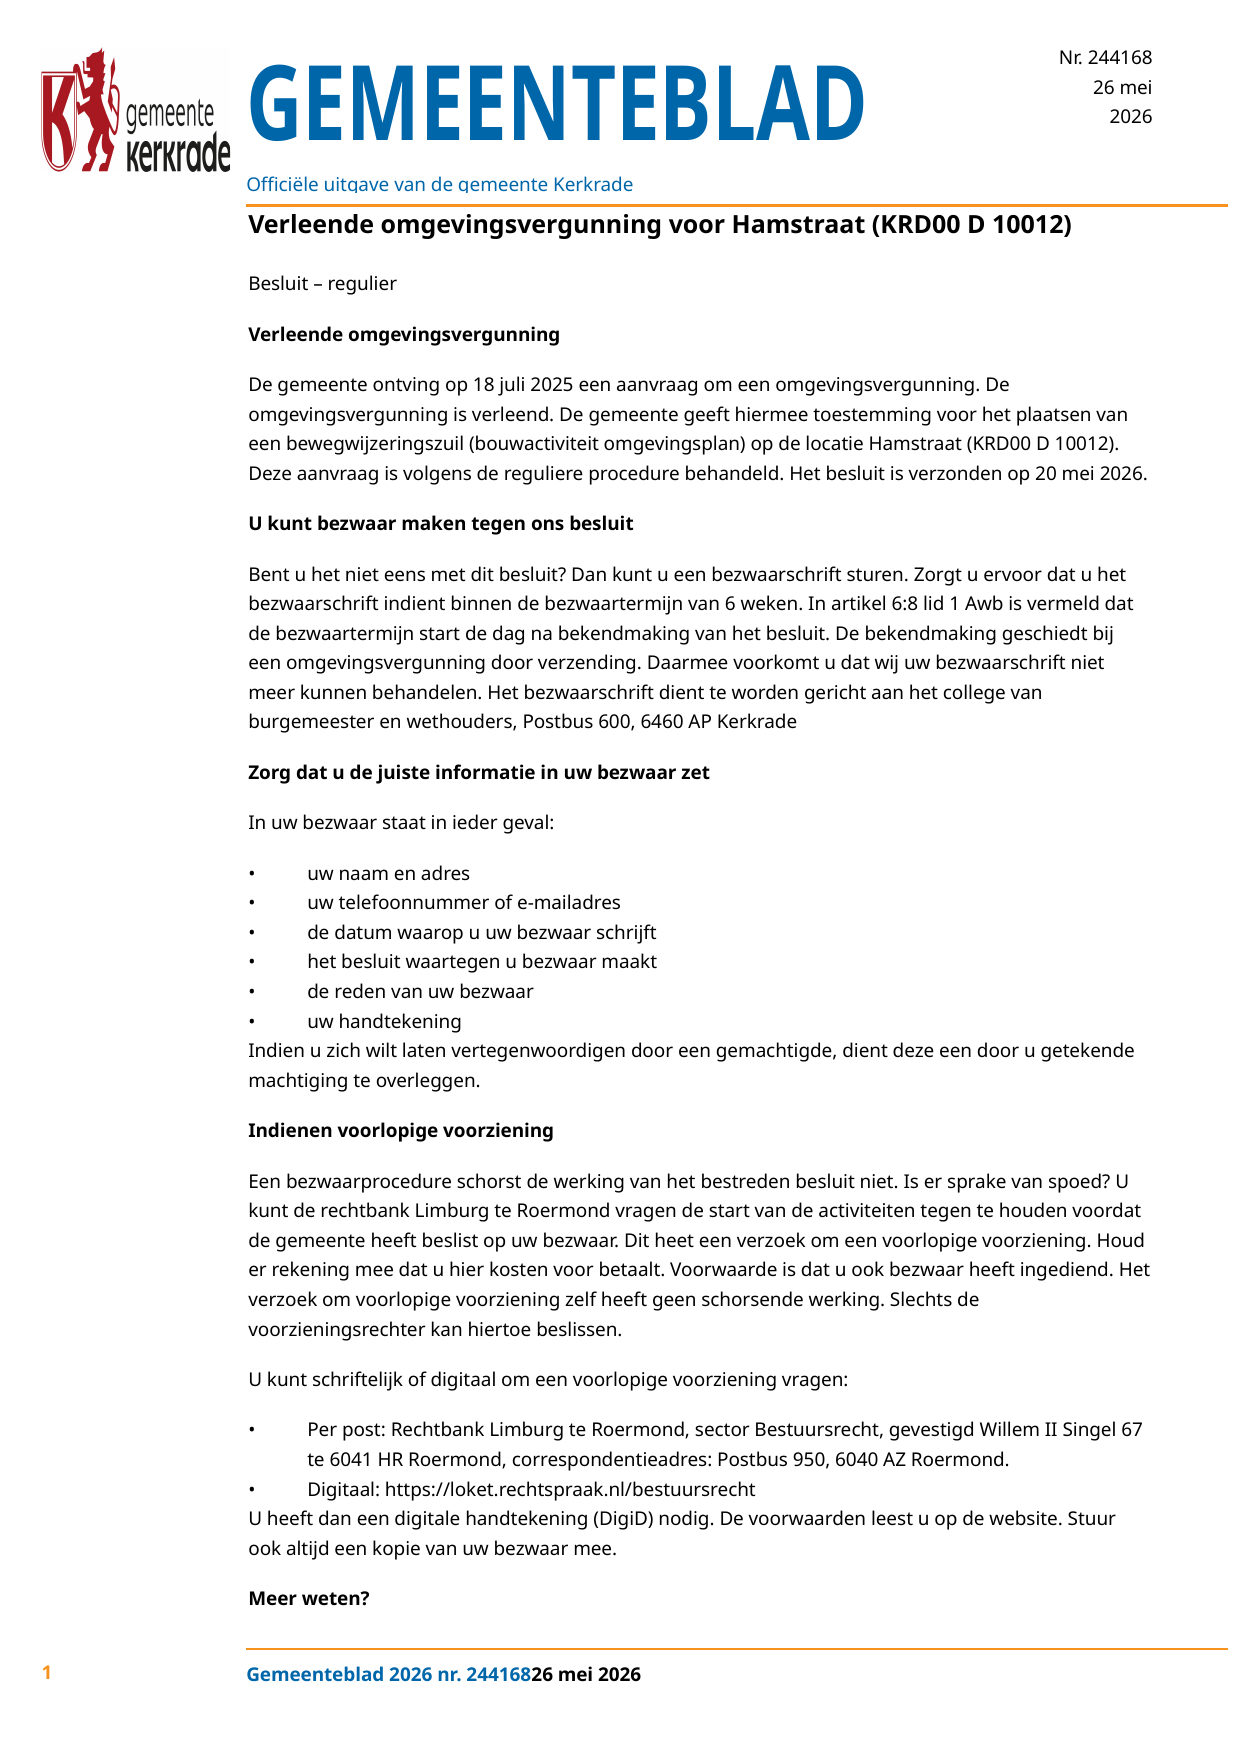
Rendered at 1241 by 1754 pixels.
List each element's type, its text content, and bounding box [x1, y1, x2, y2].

text Meer weten? [248, 1585, 1152, 1611]
list het besluit waartegen u bezwaar maakt [248, 949, 1152, 974]
text De gemeente ontving op 18 juli 2025 een aanvraag om een omgevingsvergunning. De omgevingsvergunning is verleend. De gemeente geeft hiermee toestemming voor het plaatsen van een bewegwijzeringszuil (bouwactiviteit omgevingsplan) op de locatie Hamstraat (KRD00 D 10012). Deze aanvraag is volgens de reguliere procedure behandeld. Het besluit is verzonden op 20 mei 2026. [248, 371, 1152, 486]
picture [41, 47, 231, 172]
text Verleende omgevingsvergunning [248, 321, 1152, 346]
list de reden van uw bezwaar [248, 978, 1152, 1004]
text Zorg dat u de juiste informatie in uw bezwaar zet [248, 759, 1152, 785]
text Besluit – regulier [248, 270, 1152, 296]
text U heeft dan een digitale handtekening (DigiD) nodig. De voorwaarden leest u op de website. Stuur ook altijd een kopie van uw bezwaar mee. [248, 1505, 1152, 1561]
list Digitaal: https://loket.rechtspraak.nl/bestuursrecht [248, 1476, 1152, 1501]
text Verleende omgevingsvergunning voor Hamstraat (KRD00 D 10012) [248, 207, 1152, 241]
list uw telefoonnummer of e-mailadres [248, 889, 1152, 915]
list de datum waarop u uw bezwaar schrijft [248, 919, 1152, 945]
text In uw bezwaar staat in ieder geval: [248, 809, 1152, 835]
text Indien u zich wilt laten vertegenwoordigen door een gemachtigde, dient deze een door u getekende machtiging te overleggen. [248, 1037, 1152, 1093]
text Indienen voorlopige voorziening [248, 1117, 1152, 1143]
list Per post: Rechtbank Limburg te Roermond, sector Bestuursrecht, gevestigd Willem II Singel 67 te 6041 HR Roermond, correspondentieadres: Postbus 950, 6040 AZ Roermond. [248, 1417, 1152, 1472]
text U kunt bezwaar maken tegen ons besluit [248, 510, 1152, 536]
text U kunt schriftelijk of digitaal om een voorlopige voorziening vragen: [248, 1366, 1152, 1392]
text Bent u het niet eens met dit besluit? Dan kunt u een bezwaarschrift sturen. Zorgt u ervoor dat u het bezwaarschrift indient binnen de bezwaartermijn van 6 weken. In artikel 6:8 lid 1 Awb is vermeld dat de bezwaartermijn start de dag na bekendmaking van het besluit. De bekendmaking geschiedt bij een omgevingsvergunning door verzending. Daarmee voorkomt u dat wij uw bezwaarschrift niet meer kunnen behandelen. Het bezwaarschrift dient te worden gericht aan het college van burgemeester en wethouders, Postbus 600, 6460 AP Kerkrade [248, 561, 1152, 734]
list uw naam en adres [248, 860, 1152, 886]
list uw handtekening [248, 1008, 1152, 1033]
text Een bezwaarprocedure schorst de werking van het bestreden besluit niet. Is er sprake van spoed? U kunt de rechtbank Limburg te Roermond vragen de start van de activiteiten tegen te houden voordat de gemeente heeft beslist op uw bezwaar. Dit heet een verzoek om een voorlopige voorziening. Houd er rekening mee dat u hier kosten voor betaalt. Voorwaarde is dat u ook bezwaar heeft ingediend. Het verzoek om voorlopige voorziening zelf heeft geen schorsende werking. Slechts de voorzieningsrechter kan hiertoe beslissen. [248, 1168, 1152, 1341]
